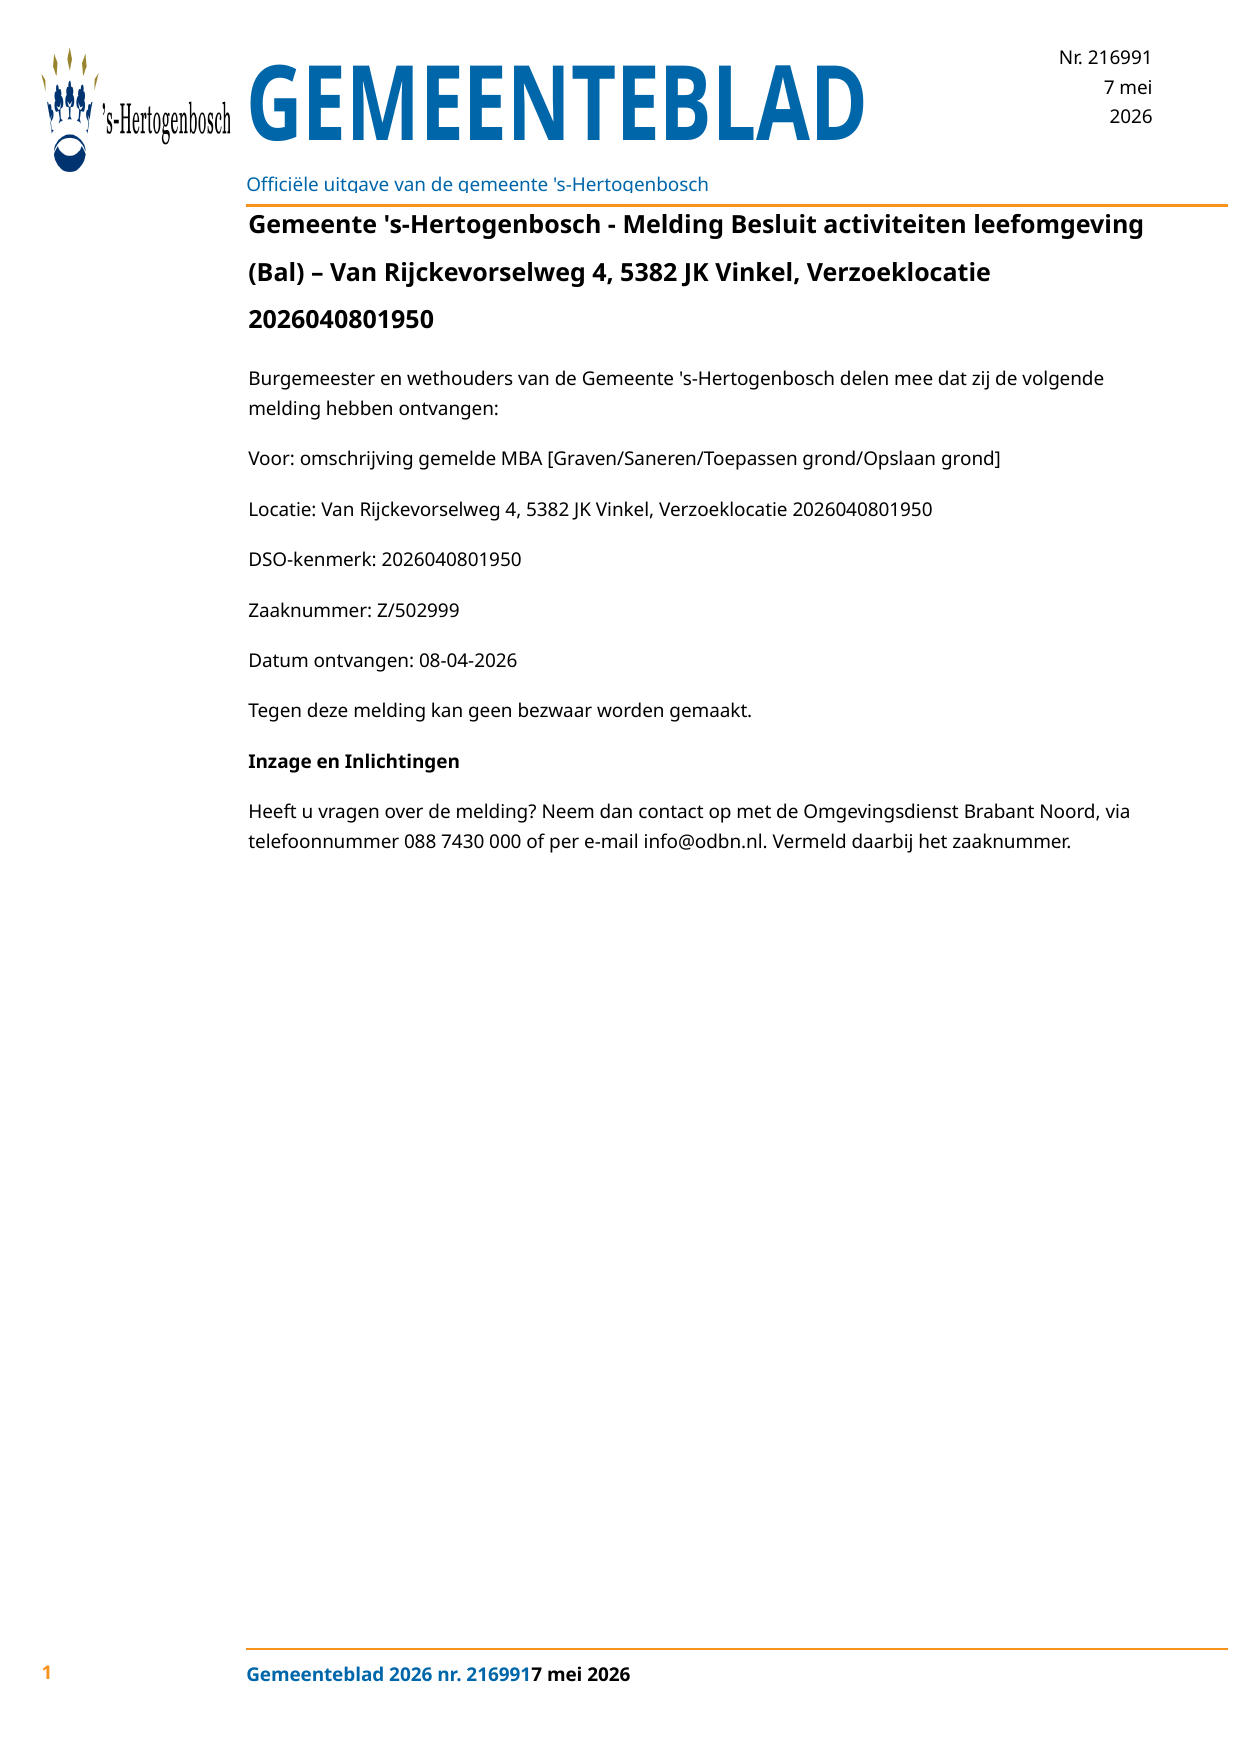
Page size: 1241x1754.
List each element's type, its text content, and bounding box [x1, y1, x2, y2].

text Burgemeester en wethouders van de Gemeente 's-Hertogenbosch delen mee dat zij de volgende melding hebben ontvangen: [248, 366, 1152, 421]
text Zaaknummer: Z/502999 [248, 597, 1152, 622]
text Gemeente 's-Hertogenbosch - Melding Besluit activiteiten leefomgeving (Bal) – Van Rijckevorselweg 4, 5382 JK Vinkel, Verzoeklocatie 2026040801950 [248, 207, 1152, 336]
text Tegen deze melding kan geen bezwaar worden gemaakt. [248, 698, 1152, 723]
text Locatie: Van Rijckevorselweg 4, 5382 JK Vinkel, Verzoeklocatie 2026040801950 [248, 496, 1152, 522]
picture [41, 47, 231, 172]
text Inzage en Inlichtingen [248, 748, 1152, 774]
text DSO-kenmerk: 2026040801950 [248, 546, 1152, 572]
text Datum ontvangen: 08-04-2026 [248, 647, 1152, 673]
text Voor: omschrijving gemelde MBA [Graven/Saneren/Toepassen grond/Opslaan grond] [248, 446, 1152, 471]
text Heeft u vragen over de melding? Neem dan contact op met de Omgevingsdienst Brabant Noord, via telefoonnummer 088 7430 000 of per e-mail info@odbn.nl. Vermeld daarbij het zaaknummer. [248, 798, 1152, 854]
